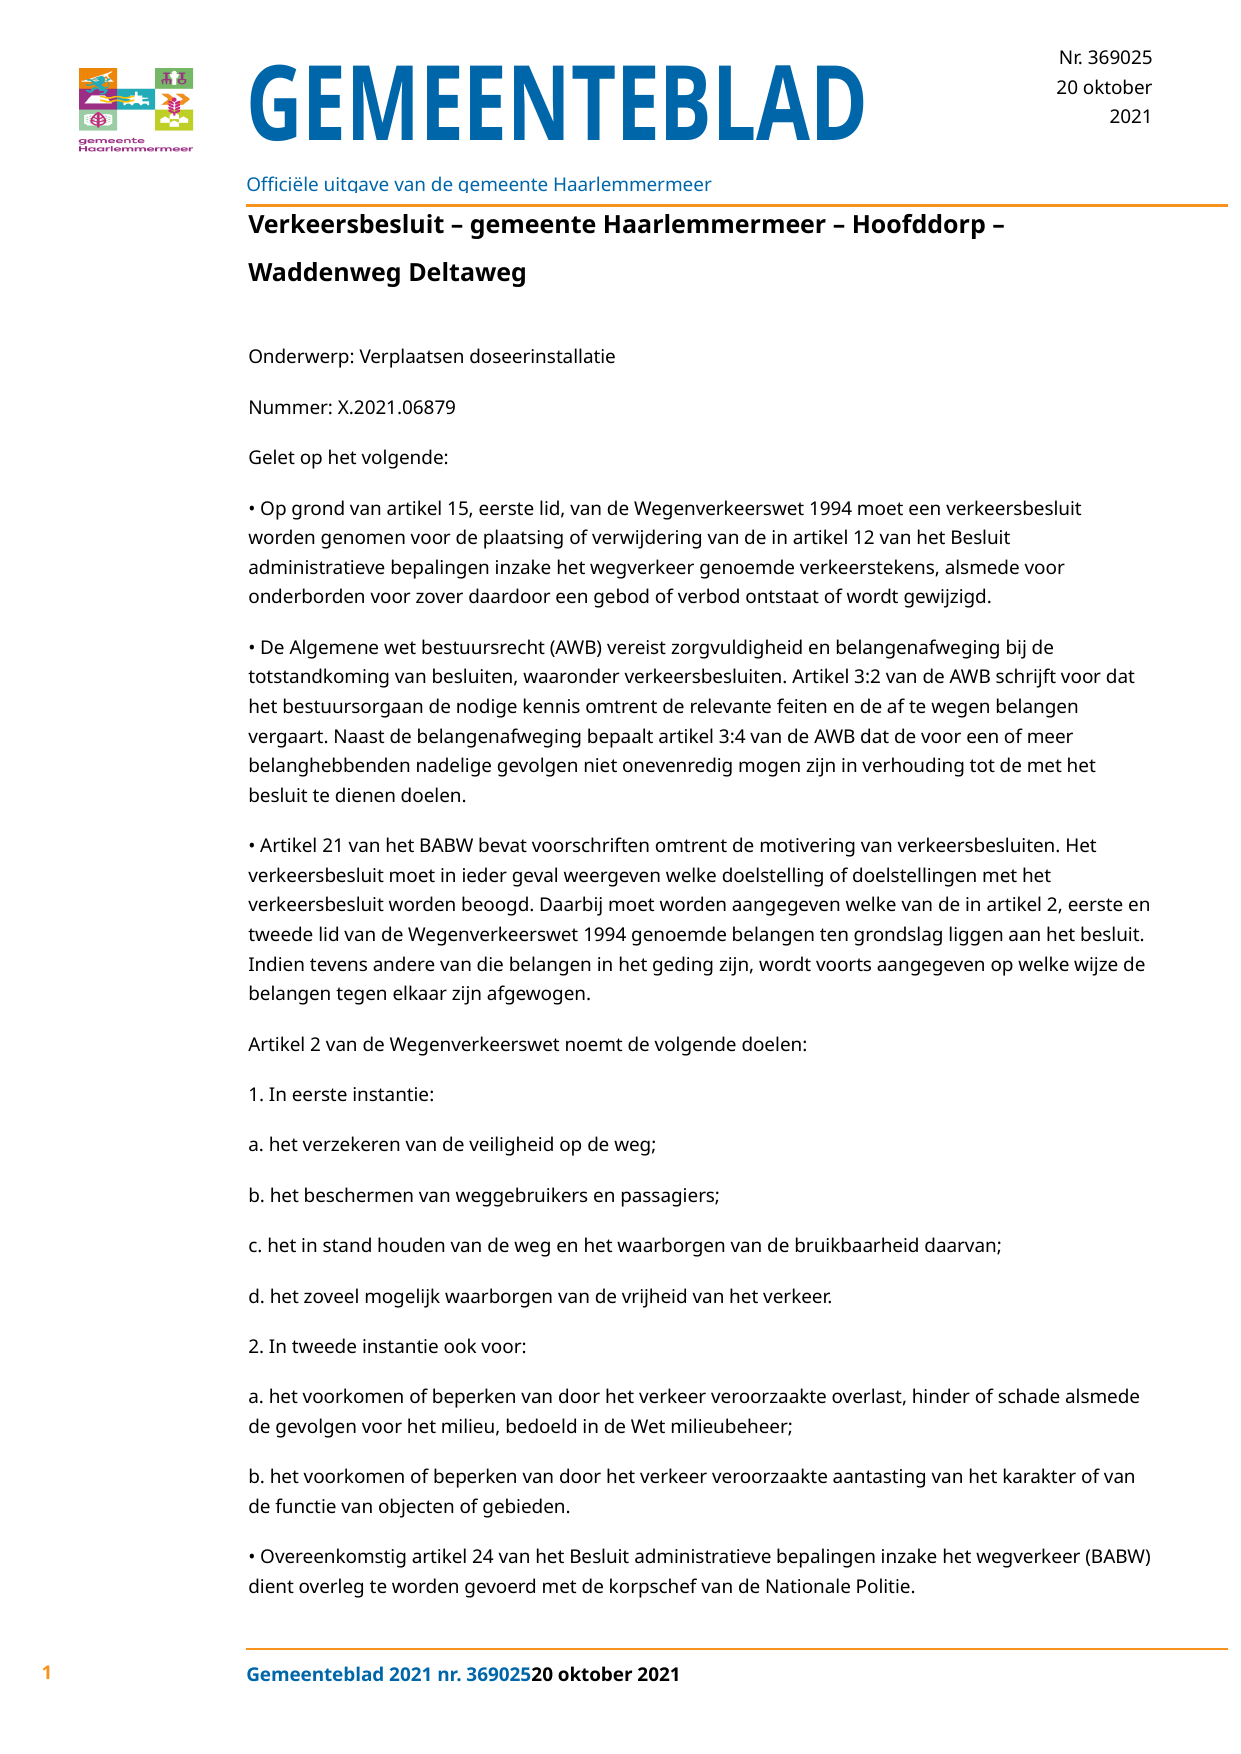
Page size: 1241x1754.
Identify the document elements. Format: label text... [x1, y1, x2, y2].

text • Artikel 21 van het BABW bevat voorschriften omtrent de motivering van verkeersbesluiten. Het verkeersbesluit moet in ieder geval weergeven welke doelstelling of doelstellingen met het verkeersbesluit worden beoogd. Daarbij moet worden aangegeven welke van de in artikel 2, eerste en tweede lid van de Wegenverkeerswet 1994 genoemde belangen ten grondslag liggen aan het besluit. Indien tevens andere van die belangen in het geding zijn, wordt voorts aangegeven op welke wijze de belangen tegen elkaar zijn afgewogen. [248, 832, 1152, 1006]
text Nummer: X.2021.06879 [248, 394, 1152, 420]
text a. het verzekeren van de veiligheid op de weg; [248, 1132, 1152, 1157]
text • De Algemene wet bestuursrecht (AWB) vereist zorgvuldigheid en belangenafweging bij de totstandkoming van besluiten, waaronder verkeersbesluiten. Artikel 3:2 van de AWB schrijft voor dat het bestuursorgaan de nodige kennis omtrent de relevante feiten en de af te wegen belangen vergaart. Naast de belangenafweging bepaalt artikel 3:4 van de AWB dat de voor een of meer belanghebbenden nadelige gevolgen niet onevenredig mogen zijn in verhouding tot de met het besluit te dienen doelen. [248, 634, 1152, 808]
text b. het beschermen van weggebruikers en passagiers; [248, 1182, 1152, 1208]
picture [41, 47, 231, 172]
text 2. In tweede instantie ook voor: [248, 1333, 1152, 1359]
text a. het voorkomen of beperken van door het verkeer veroorzaakte overlast, hinder of schade alsmede de gevolgen voor het milieu, bedoeld in de Wet milieubeheer; [248, 1384, 1152, 1439]
text • Op grond van artikel 15, eerste lid, van de Wegenverkeerswet 1994 moet een verkeersbesluit worden genomen voor de plaatsing of verwijdering van de in artikel 12 van het Besluit administratieve bepalingen inzake het wegverkeer genoemde verkeerstekens, alsmede voor onderborden voor zover daardoor een gebod of verbod ontstaat of wordt gewijzigd. [248, 495, 1152, 609]
text d. het zoveel mogelijk waarborgen van de vrijheid van het verkeer. [248, 1283, 1152, 1308]
text • Overeenkomstig artikel 24 van het Besluit administratieve bepalingen inzake het wegverkeer (BABW) dient overleg te worden gevoerd met de korpschef van de Nationale Politie. [248, 1544, 1152, 1599]
text Artikel 2 van de Wegenverkeerswet noemt de volgende doelen: [248, 1031, 1152, 1056]
text Verkeersbesluit – gemeente Haarlemmermeer – Hoofddorp – Waddenweg Deltaweg [248, 207, 1152, 288]
text Gelet op het volgende: [248, 444, 1152, 470]
text Onderwerp: Verplaatsen doseerinstallatie [248, 344, 1152, 369]
text c. het in stand houden van de weg en het waarborgen van de bruikbaarheid daarvan; [248, 1232, 1152, 1258]
text 1. In eerste instantie: [248, 1081, 1152, 1107]
text b. het voorkomen of beperken van door het verkeer veroorzaakte aantasting van het karakter of van de functie van objecten of gebieden. [248, 1464, 1152, 1519]
